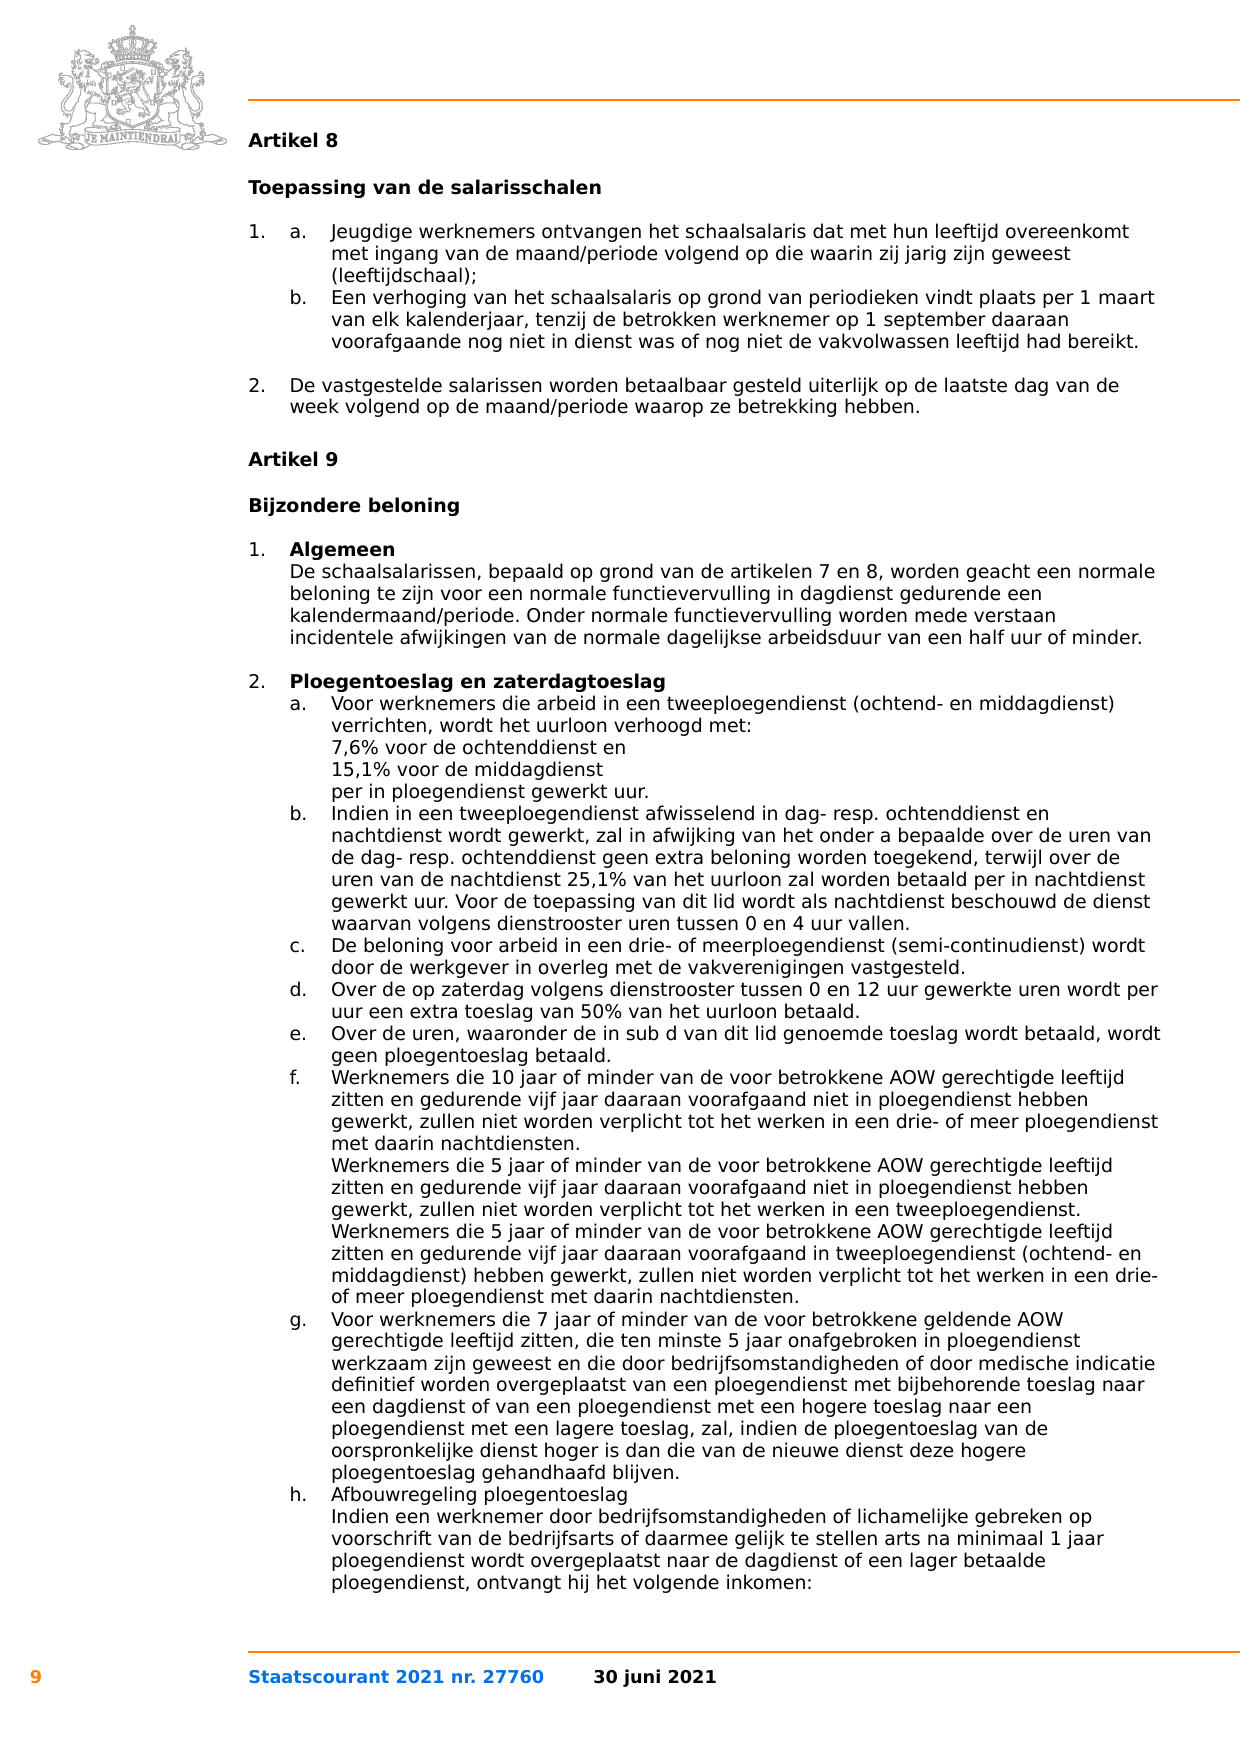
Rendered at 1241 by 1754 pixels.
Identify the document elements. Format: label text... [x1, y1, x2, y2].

text 7,6% voor de ochtenddienst en [331, 737, 1163, 759]
subtitle Bijzondere beloning [248, 495, 1163, 517]
text f. Werknemers die 10 jaar of minder van de voor betrokkene AOW gerechtigde leeftijd zitten en gedurende vijf jaar daaraan voorafgaand niet in ploegendienst hebben gewerkt, zullen niet worden verplicht tot het werken in een drie- of meer ploegendienst met daarin nachtdiensten. [289, 1067, 1163, 1154]
text De schaalsalarissen, bepaald op grond van de artikelen 7 en 8, worden geacht een normale beloning te zijn voor een normale functievervulling in dagdienst gedurende een kalendermaand/periode. Onder normale functievervulling worden mede verstaan incidentele afwijkingen van de normale dagelijkse arbeidsduur van een half uur of minder. [289, 561, 1163, 649]
subtitle Artikel 9 [248, 448, 1163, 470]
text g. Voor werknemers die 7 jaar of minder van de voor betrokkene geldende AOW gerechtigde leeftijd zitten, die ten minste 5 jaar onafgebroken in ploegendienst werkzaam zijn geweest en die door bedrijfsomstandigheden of door medische indicatie definitief worden overgeplaatst van een ploegendienst met bijbehorende toeslag naar een dagdienst of van een ploegendienst met een hogere toeslag naar een ploegendienst met een lagere toeslag, zal, indien de ploegentoeslag van de oorspronkelijke dienst hoger is dan die van de nieuwe dienst deze hogere ploegentoeslag gehandhaafd blijven. [289, 1308, 1163, 1484]
text 2. De vastgestelde salarissen worden betaalbaar gesteld uiterlijk op de laatste dag van de week volgend op de maand/periode waarop ze betrekking hebben. [248, 374, 1163, 418]
text per in ploegendienst gewerkt uur. [331, 781, 1163, 803]
subtitle Artikel 8 [248, 130, 1163, 152]
text 1. a. Jeugdige werknemers ontvangen het schaalsalaris dat met hun leeftijd overeenkomt met ingang van de maand/periode volgend op die waarin zij jarig zijn geweest (leeftijdschaal); [248, 221, 1163, 287]
text 2. Ploegentoeslag en zaterdagtoeslag [248, 671, 1163, 693]
text b. Een verhoging van het schaalsalaris op grond van periodieken vindt plaats per 1 maart van elk kalenderjaar, tenzij de betrokken werknemer op 1 september daaraan voorafgaande nog niet in dienst was of nog niet de vakvolwassen leeftijd had bereikt. [289, 287, 1163, 353]
text a. Voor werknemers die arbeid in een tweeploegendienst (ochtend- en middagdienst) verrichten, wordt het uurloon verhoogd met: [289, 693, 1163, 737]
text Werknemers die 5 jaar of minder van de voor betrokkene AOW gerechtigde leeftijd zitten en gedurende vijf jaar daaraan voorafgaand in tweeploegendienst (ochtend- en middagdienst) hebben gewerkt, zullen niet worden verplicht tot het werken in een drie- of meer ploegendienst met daarin nachtdiensten. [331, 1221, 1163, 1308]
text 15,1% voor de middagdienst [331, 759, 1163, 781]
text e. Over de uren, waaronder de in sub d van dit lid genoemde toeslag wordt betaald, wordt geen ploegentoeslag betaald. [289, 1023, 1163, 1067]
text Indien een werknemer door bedrijfsomstandigheden of lichamelijke gebreken op voorschrift van de bedrijfsarts of daarmee gelijk te stellen arts na minimaal 1 jaar ploegendienst wordt overgeplaatst naar de dagdienst of een lager betaalde ploegendienst, ontvangt hij het volgende inkomen: [331, 1506, 1163, 1594]
subtitle Toepassing van de salarisschalen [248, 177, 1163, 199]
text c. De beloning voor arbeid in een drie- of meerploegendienst (semi-continudienst) wordt door de werkgever in overleg met de vakverenigingen vastgesteld. [289, 935, 1163, 979]
text h. Afbouwregeling ploegentoeslag [289, 1484, 1163, 1506]
picture [38, 25, 227, 150]
text b. Indien in een tweeploegendienst afwisselend in dag- resp. ochtenddienst en nachtdienst wordt gewerkt, zal in afwijking van het onder a bepaalde over de uren van de dag- resp. ochtenddienst geen extra beloning worden toegekend, terwijl over de uren van de nachtdienst 25,1% van het uurloon zal worden betaald per in nachtdienst gewerkt uur. Voor de toepassing van dit lid wordt als nachtdienst beschouwd de dienst waarvan volgens dienstrooster uren tussen 0 en 4 uur vallen. [289, 803, 1163, 935]
text Werknemers die 5 jaar of minder van de voor betrokkene AOW gerechtigde leeftijd zitten en gedurende vijf jaar daaraan voorafgaand niet in ploegendienst hebben gewerkt, zullen niet worden verplicht tot het werken in een tweeploegendienst. [331, 1154, 1163, 1221]
text d. Over de op zaterdag volgens dienstrooster tussen 0 en 12 uur gewerkte uren wordt per uur een extra toeslag van 50% van het uurloon betaald. [289, 979, 1163, 1023]
text 1. Algemeen [248, 539, 1163, 561]
